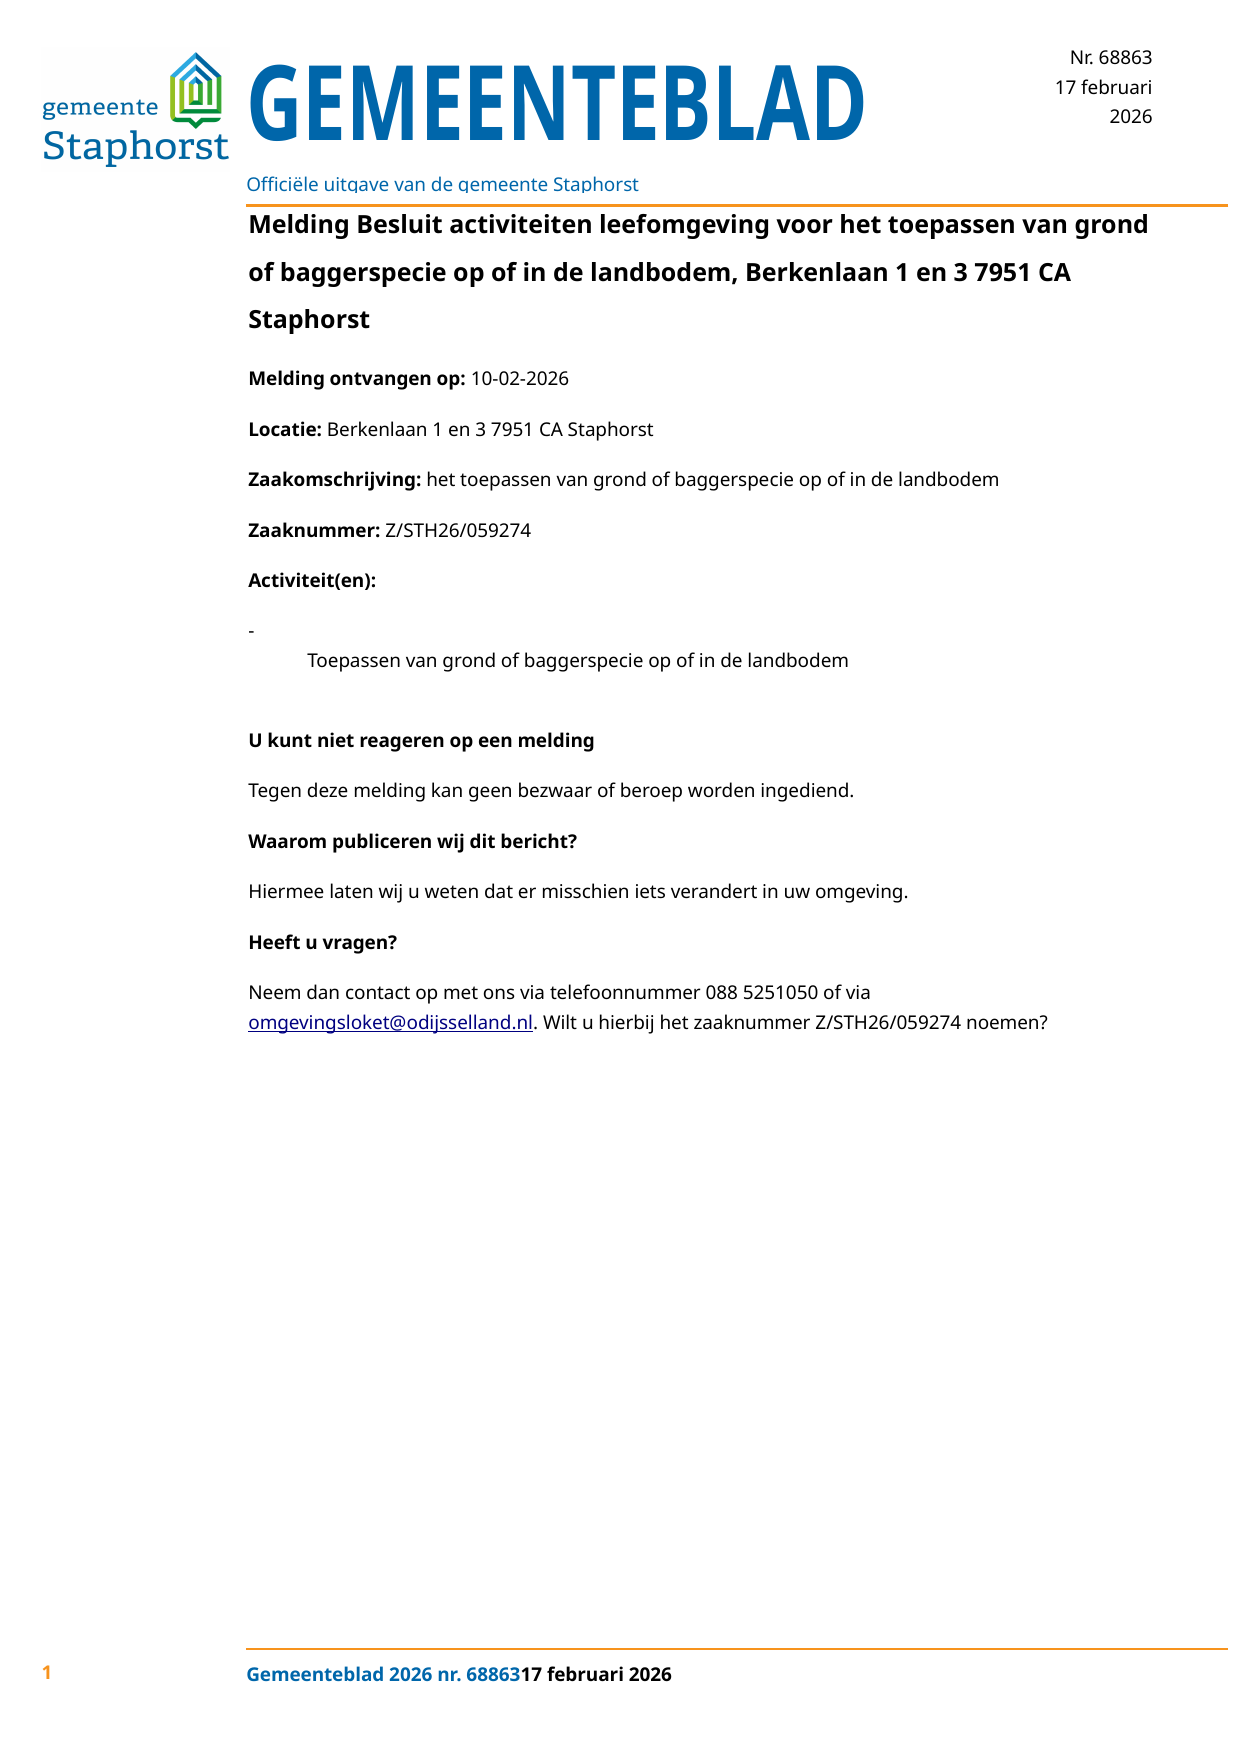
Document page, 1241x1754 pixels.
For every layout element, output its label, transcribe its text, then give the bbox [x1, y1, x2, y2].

text Neem dan contact op met ons via telefoonnummer 088 5251050 of via omgevingsloket@odijsselland.nl. Wilt u hierbij het zaaknummer Z/STH26/059274 noemen? [248, 979, 1152, 1034]
text Locatie: Berkenlaan 1 en 3 7951 CA Staphorst [248, 416, 1152, 442]
text Heeft u vragen? [248, 929, 1152, 954]
text Hiermee laten wij u weten dat er misschien iets verandert in uw omgeving. [248, 878, 1152, 904]
text Melding ontvangen op: 10-02-2026 [248, 366, 1152, 391]
text Tegen deze melding kan geen bezwaar of beroep worden ingediend. [248, 778, 1152, 803]
text Melding Besluit activiteiten leefomgeving voor het toepassen van grond of baggerspecie op of in de landbodem, Berkenlaan 1 en 3 7951 CA Staphorst [248, 207, 1152, 336]
text Waarom publiceren wij dit bericht? [248, 828, 1152, 854]
picture [41, 47, 231, 172]
list Toepassen van grond of baggerspecie op of in de landbodem [248, 647, 1152, 673]
text Zaakomschrijving: het toepassen van grond of baggerspecie op of in de landbodem [248, 466, 1152, 492]
text Activiteit(en): [248, 567, 1152, 593]
text Zaaknummer: Z/STH26/059274 [248, 517, 1152, 542]
text U kunt niet reageren op een melding [248, 727, 1152, 753]
